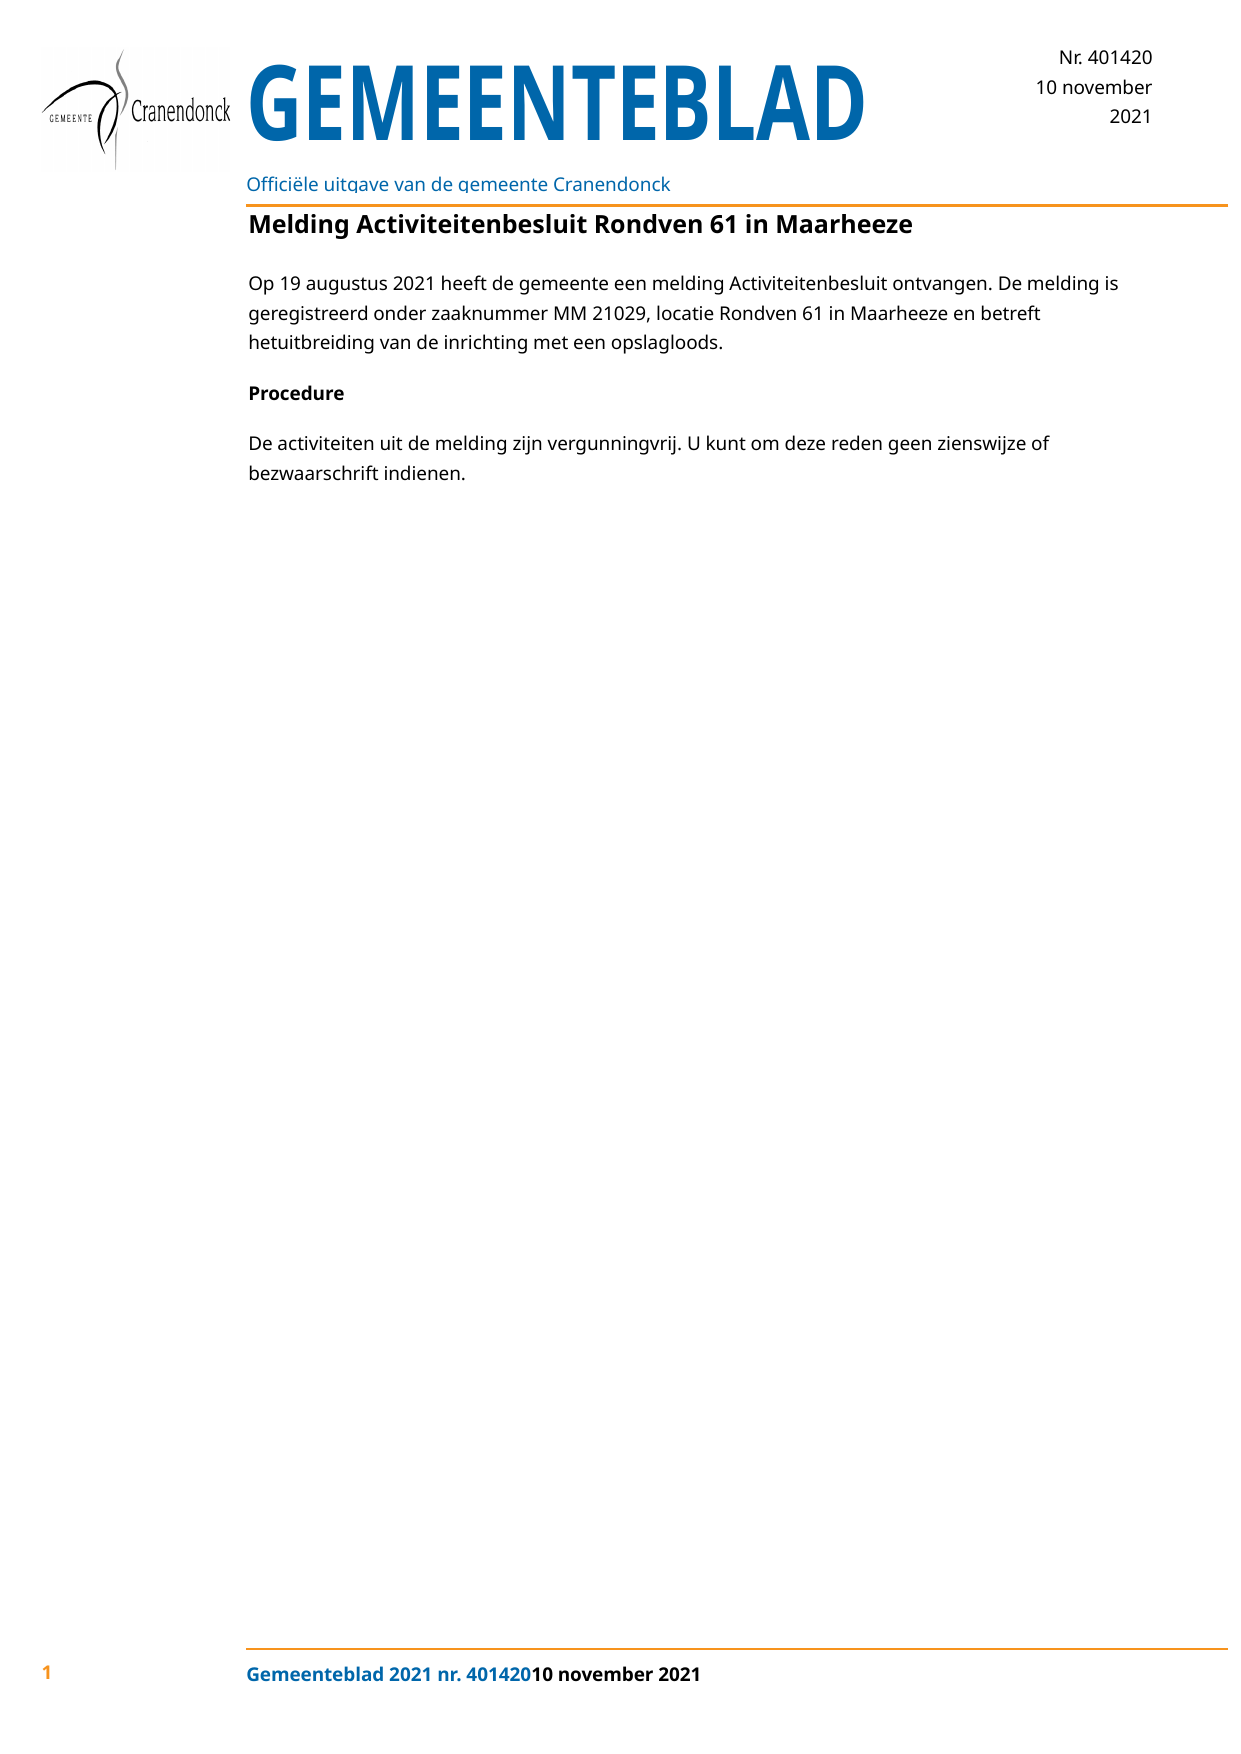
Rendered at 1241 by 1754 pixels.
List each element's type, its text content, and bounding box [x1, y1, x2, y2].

text De activiteiten uit de melding zijn vergunningvrij. U kunt om deze reden geen zienswijze of bezwaarschrift indienen. [248, 430, 1152, 486]
text Melding Activiteitenbesluit Rondven 61 in Maarheeze [248, 207, 1152, 241]
picture [41, 47, 231, 172]
text Procedure [248, 380, 1152, 406]
text Op 19 augustus 2021 heeft de gemeente een melding Activiteitenbesluit ontvangen. De melding is geregistreerd onder zaaknummer MM 21029, locatie Rondven 61 in Maarheeze en betreft hetuitbreiding van de inrichting met een opslagloods. [248, 270, 1152, 355]
